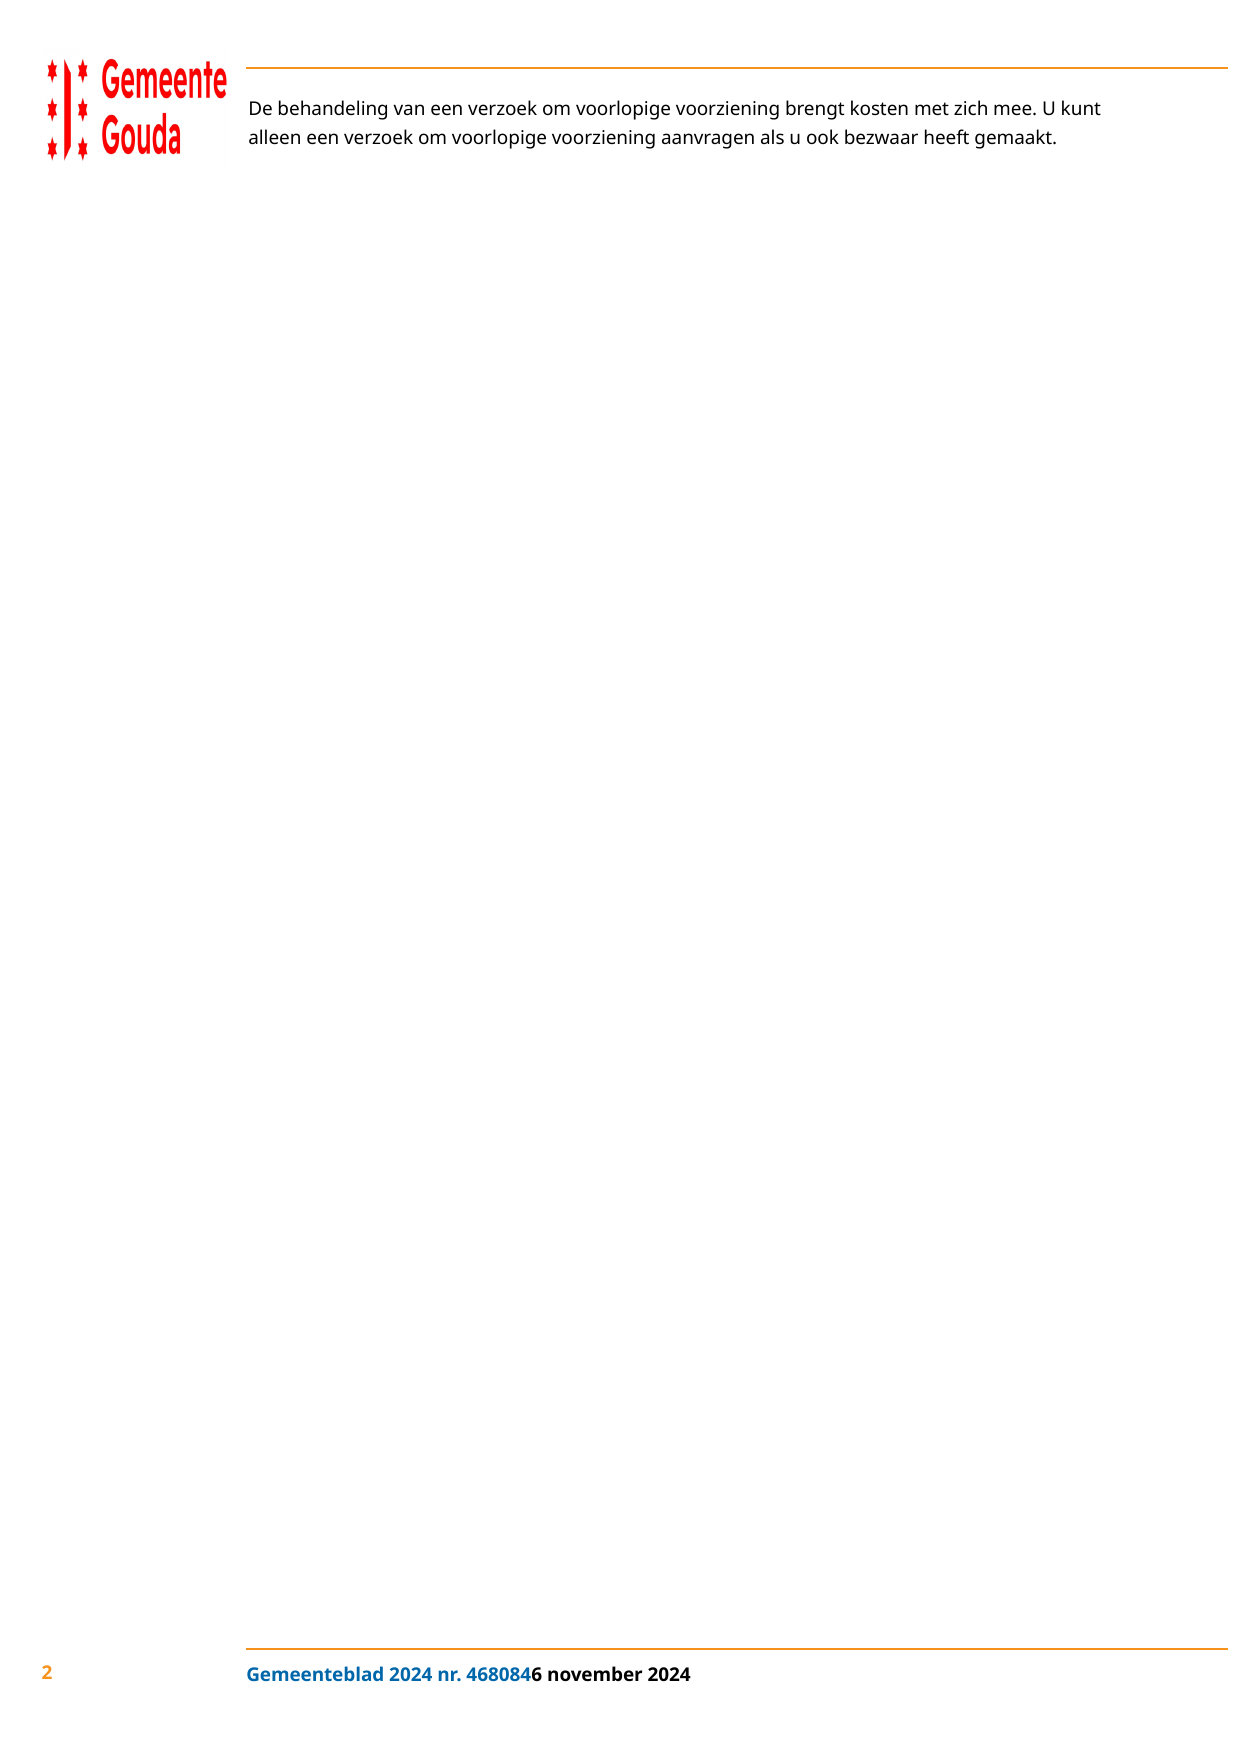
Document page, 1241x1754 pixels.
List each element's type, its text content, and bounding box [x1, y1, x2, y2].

text De behandeling van een verzoek om voorlopige voorziening brengt kosten met zich mee. U kunt alleen een verzoek om voorlopige voorziening aanvragen als u ook bezwaar heeft gemaakt. [248, 95, 1152, 150]
picture [41, 47, 231, 172]
